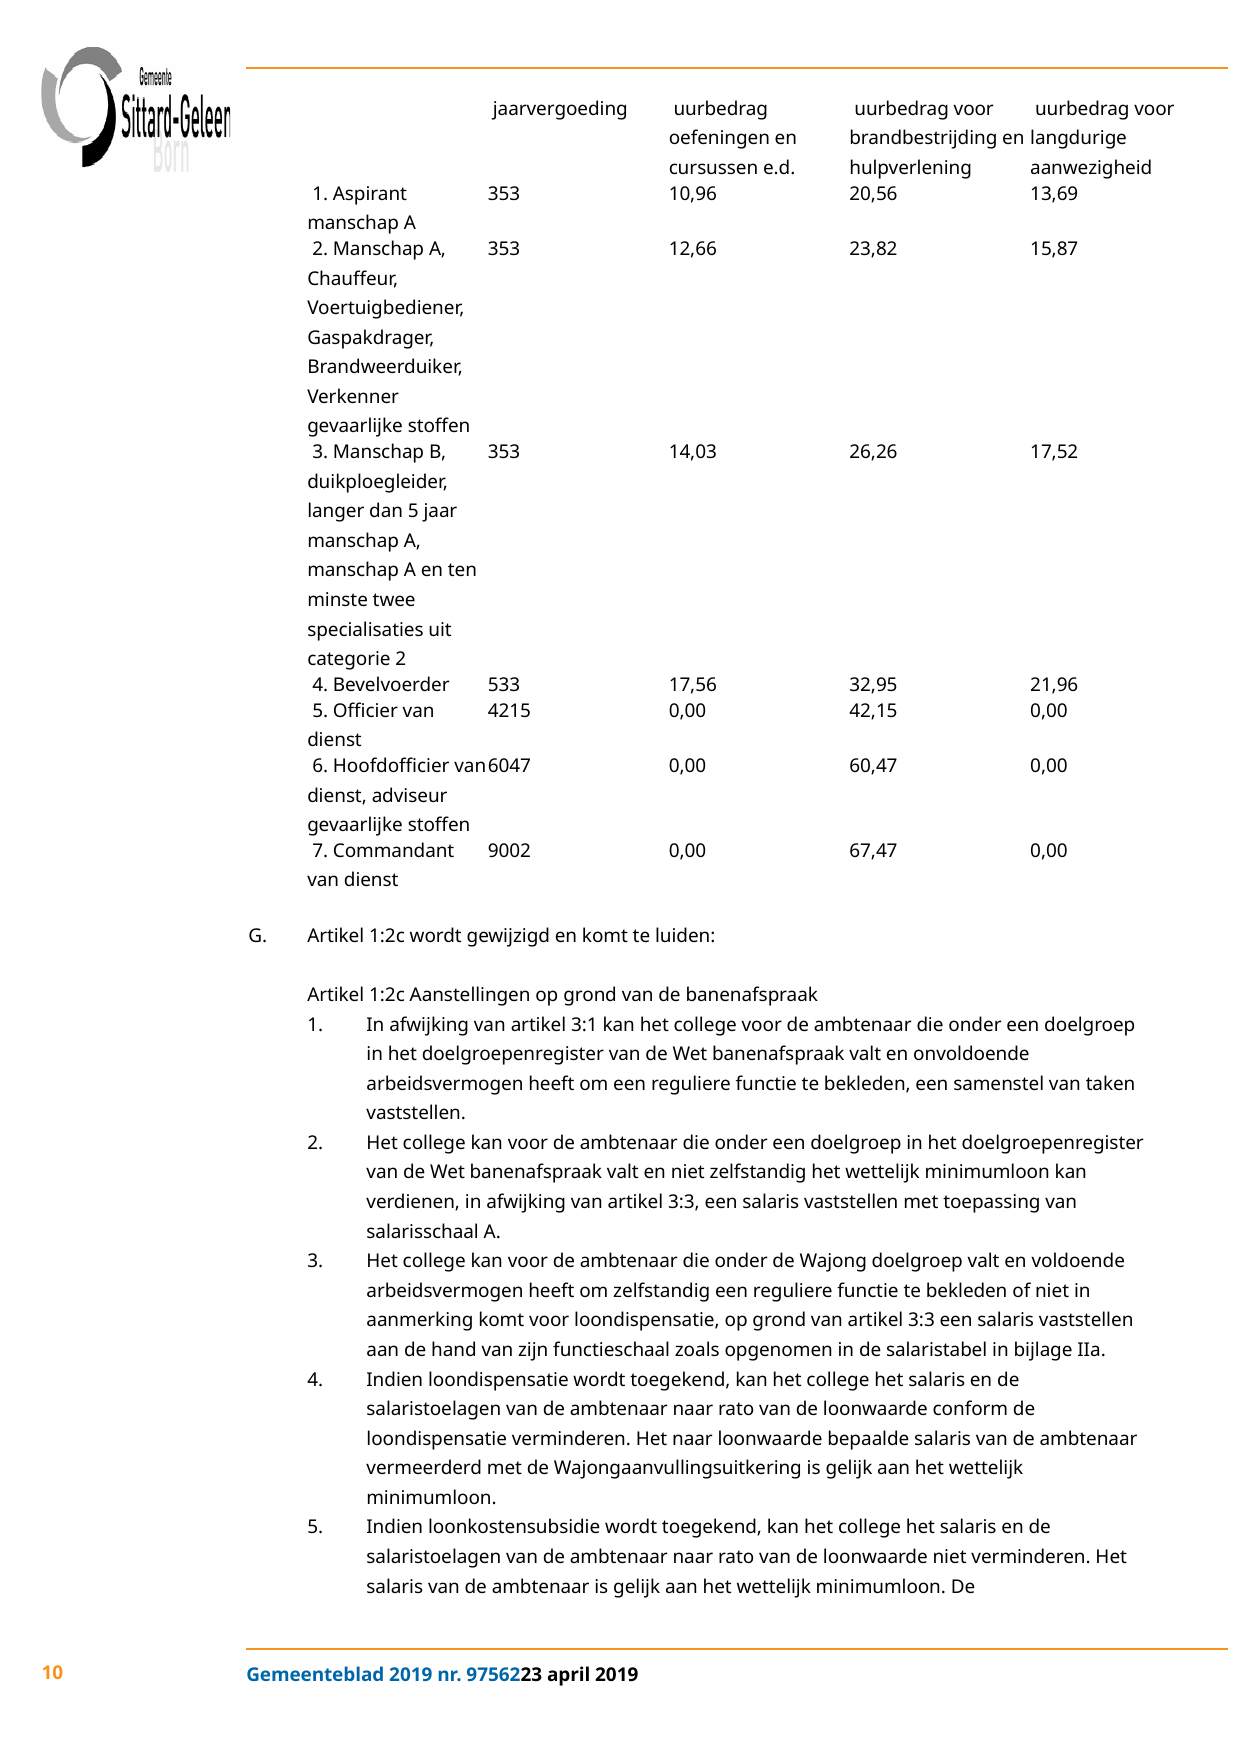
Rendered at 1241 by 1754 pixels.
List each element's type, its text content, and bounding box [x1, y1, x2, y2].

table_header uurbedrag voor langdurige aanwezigheid [1030, 95, 1211, 180]
table_cell 353 [488, 180, 668, 235]
picture [41, 47, 231, 172]
table_cell 9002 [488, 837, 668, 892]
table_cell 6. Hoofdofficier van dienst, adviseur gevaarlijke stoffen [307, 752, 488, 837]
list Het college kan voor de ambtenaar die onder de Wajong doelgroep valt en voldoende arbeidsvermogen heeft om zelfstandig een reguliere functie te bekleden of niet in aanmerking komt voor loondispensatie, op grond van artikel 3:3 een salaris vaststellen aan de hand van zijn functieschaal zoals opgenomen in de salaristabel in bijlage IIa. [307, 1247, 1152, 1362]
table_cell 353 [488, 438, 668, 671]
table_cell 1. Aspirant manschap A [307, 180, 488, 235]
table_cell 3. Manschap B, duikploegleider, langer dan 5 jaar manschap A, manschap A en ten minste twee specialisaties uit categorie 2 [307, 438, 488, 671]
table_cell 67,47 [849, 837, 1030, 892]
table_header uurbedrag voor brandbestrijding en hulpverlening [849, 95, 1030, 180]
list Indien loondispensatie wordt toegekend, kan het college het salaris en de salaristoelagen van de ambtenaar naar rato van de loonwaarde conform de loondispensatie verminderen. Het naar loonwaarde bepaalde salaris van de ambtenaar vermeerderd met de Wajongaanvullingsuitkering is gelijk aan het wettelijk minimumloon. [307, 1366, 1152, 1510]
table_cell 0,00 [1030, 752, 1211, 837]
table_cell 12,66 [669, 235, 849, 438]
table_cell 15,87 [1030, 235, 1211, 438]
table_cell 17,52 [1030, 438, 1211, 671]
list Indien loonkostensubsidie wordt toegekend, kan het college het salaris en de salaristoelagen van de ambtenaar naar rato van de loonwaarde niet verminderen. Het salaris van de ambtenaar is gelijk aan het wettelijk minimumloon. De [307, 1514, 1152, 1599]
table_cell 0,00 [669, 837, 849, 892]
table_cell 21,96 [1030, 671, 1211, 697]
table_header [307, 95, 488, 180]
table_header uurbedrag oefeningen en cursussen e.d. [669, 95, 849, 180]
table_cell 4. Bevelvoerder [307, 671, 488, 697]
table_cell 0,00 [1030, 697, 1211, 752]
table_cell 10,96 [669, 180, 849, 235]
table_cell 533 [488, 671, 668, 697]
table_cell 2. Manschap A, Chauffeur, Voertuigbediener, Gaspakdrager, Brandweerduiker, Verkenner gevaarlijke stoffen [307, 235, 488, 438]
table_cell 42,15 [849, 697, 1030, 752]
table_cell 60,47 [849, 752, 1030, 837]
list Artikel 1:2c wordt gewijzigd en komt te luiden: [248, 922, 1152, 948]
table_cell 0,00 [669, 752, 849, 837]
table_cell 26,26 [849, 438, 1030, 671]
list In afwijking van artikel 3:1 kan het college voor de ambtenaar die onder een doelgroep in het doelgroepenregister van de Wet banenafspraak valt en onvoldoende arbeidsvermogen heeft om een reguliere functie te bekleden, een samenstel van taken vaststellen. [307, 1011, 1152, 1125]
table_header jaarvergoeding [488, 95, 668, 180]
table_cell 32,95 [849, 671, 1030, 697]
table_cell 4215 [488, 697, 668, 752]
table_cell 20,56 [849, 180, 1030, 235]
list Het college kan voor de ambtenaar die onder een doelgroep in het doelgroepenregister van de Wet banenafspraak valt en niet zelfstandig het wettelijk minimumloon kan verdienen, in afwijking van artikel 3:3, een salaris vaststellen met toepassing van salarisschaal A. [307, 1129, 1152, 1244]
table_cell 5. Officier van dienst [307, 697, 488, 752]
table_cell 0,00 [669, 697, 849, 752]
list Artikel 1:2c Aanstellingen op grond van de banenafspraak [248, 981, 1152, 1007]
table_cell 23,82 [849, 235, 1030, 438]
table_cell 13,69 [1030, 180, 1211, 235]
table_cell 14,03 [669, 438, 849, 671]
table_cell 353 [488, 235, 668, 438]
table_cell 6047 [488, 752, 668, 837]
table_cell 0,00 [1030, 837, 1211, 892]
table_cell 17,56 [669, 671, 849, 697]
table_cell 7. Commandant van dienst [307, 837, 488, 892]
